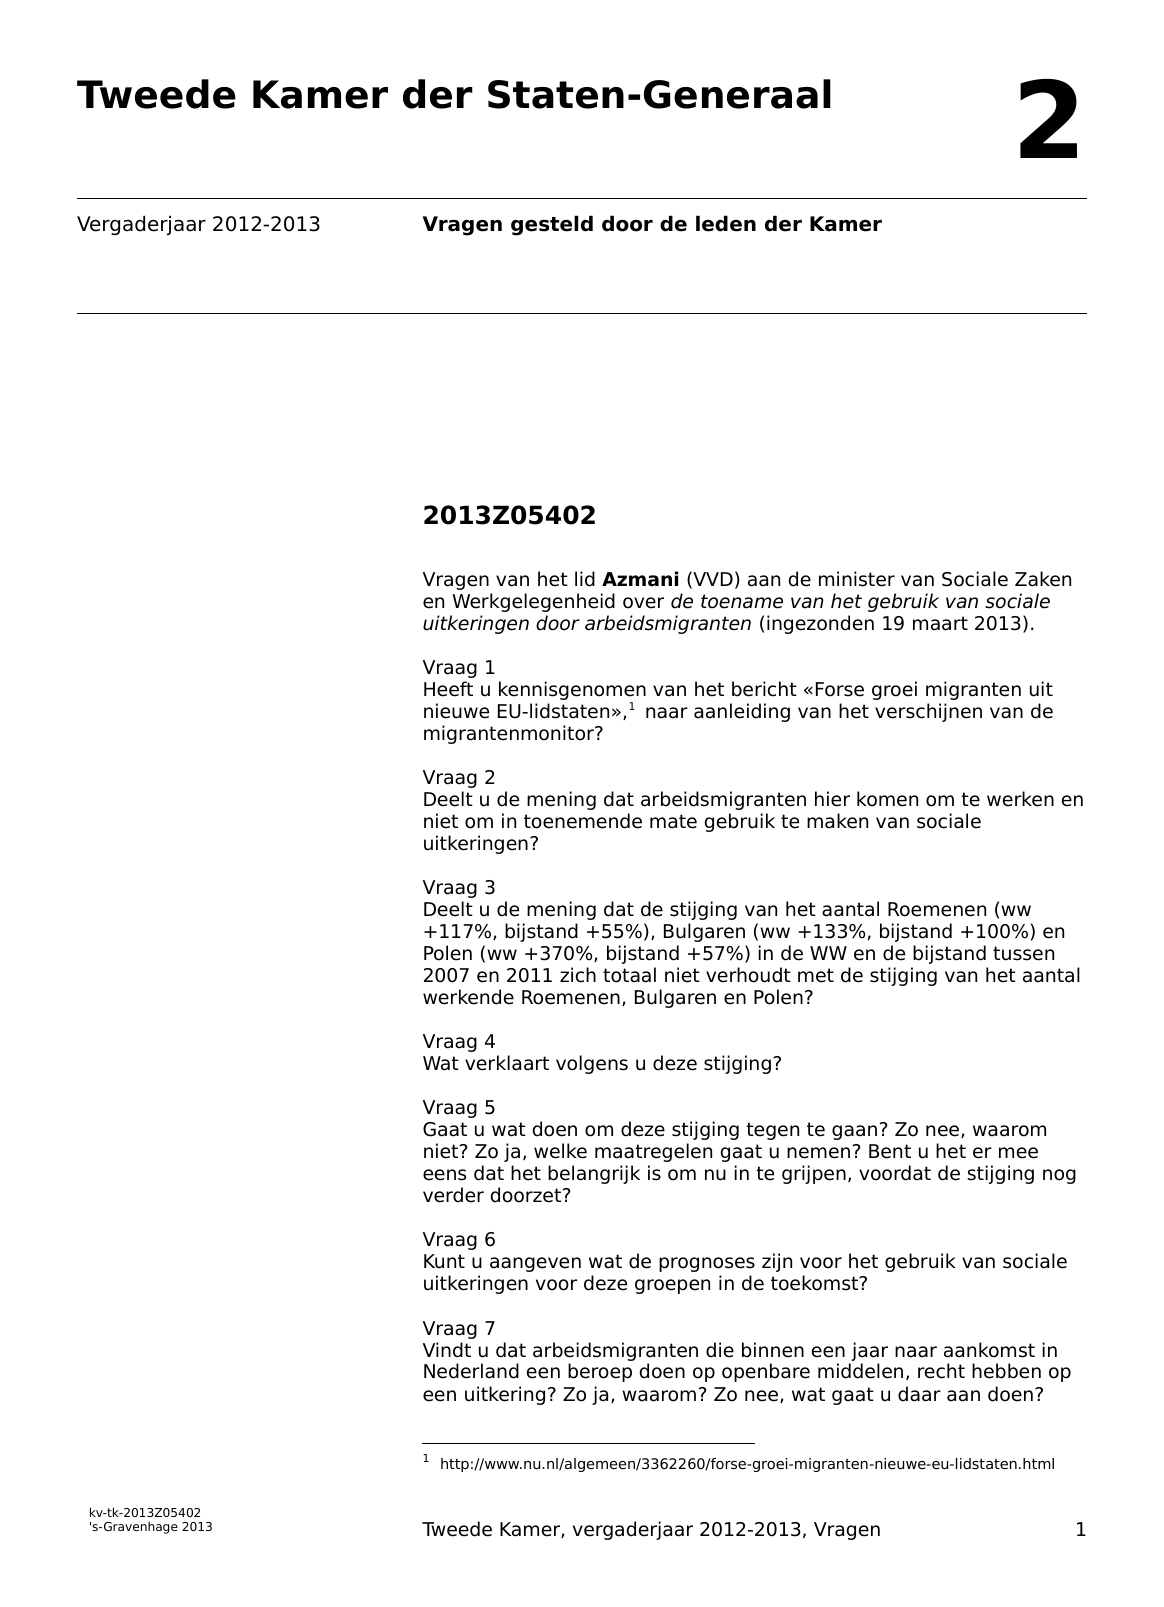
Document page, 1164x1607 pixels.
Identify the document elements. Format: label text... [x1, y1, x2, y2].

text Vindt u dat arbeidsmigranten die binnen een jaar naar aankomst in Nederland een beroep doen op openbare middelen, recht hebben op een uitkering? Zo ja, waarom? Zo nee, wat gaat u daar aan doen? [422, 1339, 1087, 1405]
text Vraag 1 [422, 657, 1087, 679]
table_header Tweede Kamer der Staten-Generaal [77, 59, 886, 198]
text Vraag 3 [422, 877, 1087, 899]
table_cell Vragen gesteld door de leden der Kamer [422, 199, 1087, 313]
text Wat verklaart volgens u deze stijging? [422, 1053, 1087, 1075]
table_cell Vergaderjaar 2012-2013 [77, 199, 422, 313]
text Heeft u kennisgenomen van het bericht «Forse groei migranten uit nieuwe EU-lidstaten», naar aanleiding van het verschijnen van de migrantenmonitor? [422, 679, 1087, 745]
text Vraag 4 [422, 1031, 1087, 1053]
text Vragen van het lid Azmani (VVD) aan de minister van Sociale Zaken en Werkgelegenheid over de toename van het gebruik van sociale uitkeringen door arbeidsmigranten (ingezonden 19 maart 2013). [422, 569, 1087, 635]
text Deelt u de mening dat de stijging van het aantal Roemenen (ww +117%, bijstand +55%), Bulgaren (ww +133%, bijstand +100%) en Polen (ww +370%, bijstand +57%) in de WW en de bijstand tussen 2007 en 2011 zich totaal niet verhoudt met de stijging van het aantal werkende Roemenen, Bulgaren en Polen? [422, 899, 1087, 1009]
text Gaat u wat doen om deze stijging tegen te gaan? Zo nee, waarom niet? Zo ja, welke maatregelen gaat u nemen? Bent u het er mee eens dat het belangrijk is om nu in te grijpen, voordat de stijging nog verder doorzet? [422, 1119, 1087, 1207]
text Vraag 7 [422, 1317, 1087, 1339]
text Kunt u aangeven wat de prognoses zijn voor het gebruik van sociale uitkeringen voor deze groepen in de toekomst? [422, 1251, 1087, 1295]
text 's-Gravenhage 2013 [88, 1520, 323, 1534]
text Vraag 6 [422, 1229, 1087, 1251]
text Deelt u de mening dat arbeidsmigranten hier komen om te werken en niet om in toenemende mate gebruik te maken van sociale uitkeringen? [422, 789, 1087, 855]
text Vraag 2 [422, 767, 1087, 789]
table_header 2 [886, 59, 1087, 198]
text http://www.nu.nl/algemeen/3362260/forse-groei-migranten-nieuwe-eu-lidstaten.html [422, 1452, 1087, 1474]
text 2013Z05402 [422, 501, 1087, 531]
text kv-tk-2013Z05402 [88, 1506, 323, 1520]
text Vraag 5 [422, 1097, 1087, 1119]
